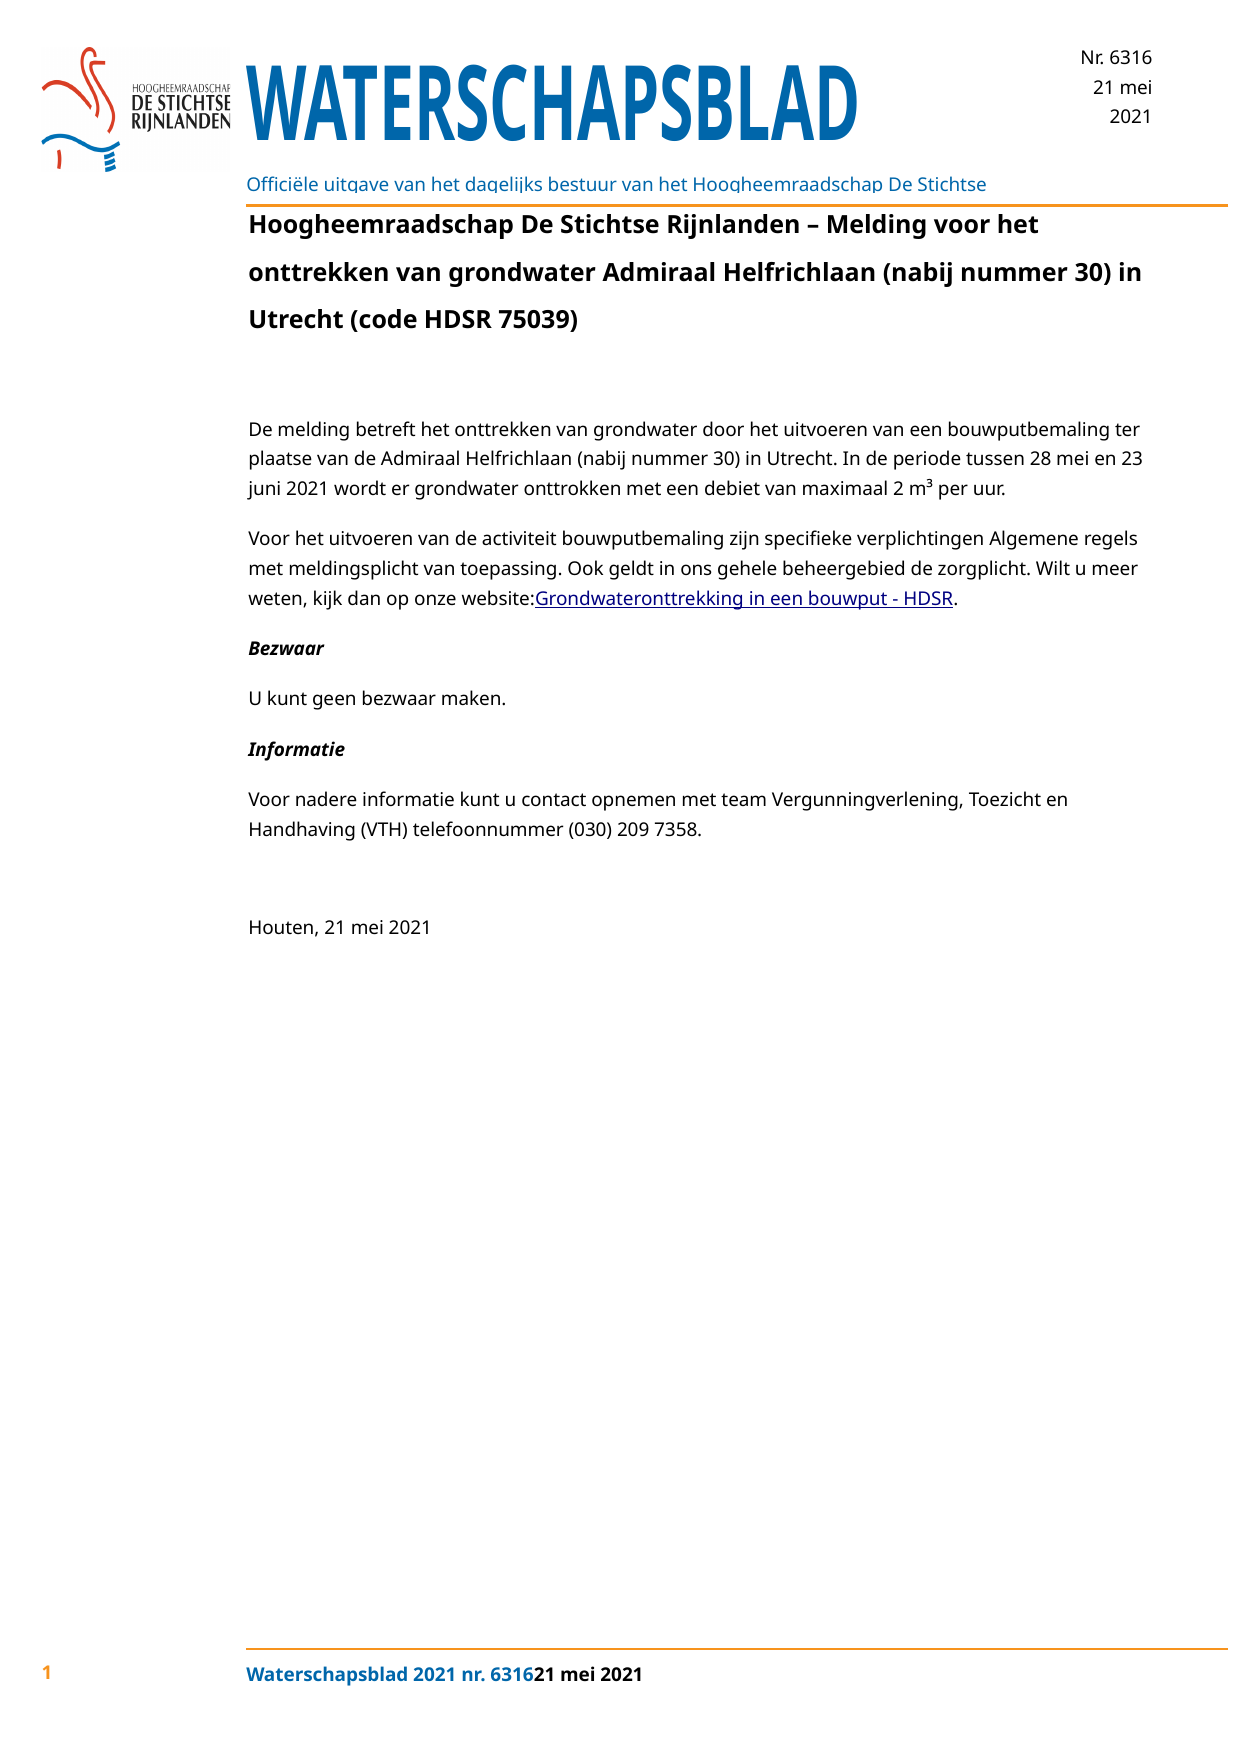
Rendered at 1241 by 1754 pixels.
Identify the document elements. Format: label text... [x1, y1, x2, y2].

text Houten, 21 mei 2021 [248, 914, 1152, 940]
text Bezwaar [248, 635, 1152, 661]
text De melding betreft het onttrekken van grondwater door het uitvoeren van een bouwputbemaling ter plaatse van de Admiraal Helfrichlaan (nabij nummer 30) in Utrecht. In de periode tussen 28 mei en 23 juni 2021 wordt er grondwater onttrokken met een debiet van maximaal 2 m³ per uur. [248, 416, 1152, 501]
text Informatie [248, 736, 1152, 762]
text Voor het uitvoeren van de activiteit bouwputbemaling zijn specifieke verplichtingen Algemene regels met meldingsplicht van toepassing. Ook geldt in ons gehele beheergebied de zorgplicht. Wilt u meer weten, kijk dan op onze website:Grondwateronttrekking in een bouwput - HDSR. [248, 526, 1152, 610]
picture [41, 47, 231, 172]
text Hoogheemraadschap De Stichtse Rijnlanden – Melding voor het onttrekken van grondwater Admiraal Helfrichlaan (nabij nummer 30) in Utrecht (code HDSR 75039) [248, 207, 1152, 336]
text Voor nadere informatie kunt u contact opnemen met team Vergunningverlening, Toezicht en Handhaving (VTH) telefoonnummer (030) 209 7358. [248, 786, 1152, 842]
text U kunt geen bezwaar maken. [248, 686, 1152, 711]
